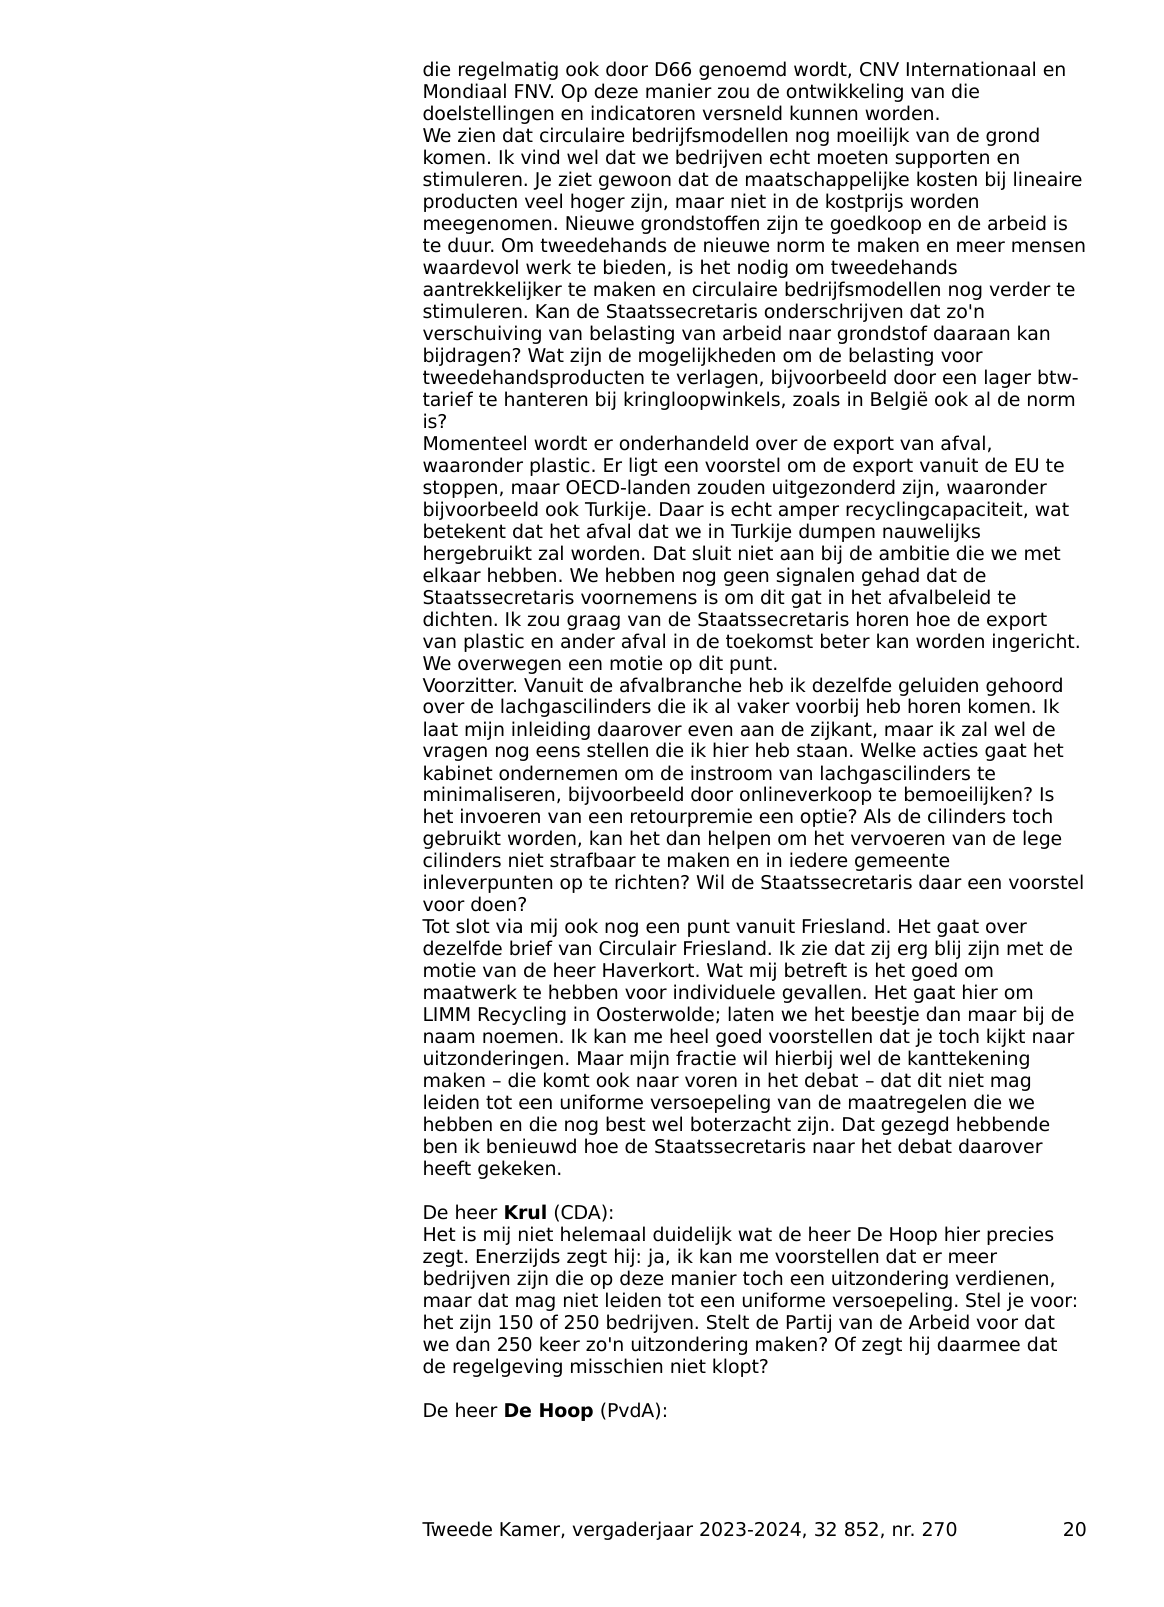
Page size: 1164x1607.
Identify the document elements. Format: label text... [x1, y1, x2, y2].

text We zien dat circulaire bedrijfsmodellen nog moeilijk van de grond komen. Ik vind wel dat we bedrijven echt moeten supporten en stimuleren. Je ziet gewoon dat de maatschappelijke kosten bij lineaire producten veel hoger zijn, maar niet in de kostprijs worden meegenomen. Nieuwe grondstoffen zijn te goedkoop en de arbeid is te duur. Om tweedehands de nieuwe norm te maken en meer mensen waardevol werk te bieden, is het nodig om tweedehands aantrekkelijker te maken en circulaire bedrijfsmodellen nog verder te stimuleren. Kan de Staatssecretaris onderschrijven dat zo'n verschuiving van belasting van arbeid naar grondstof daaraan kan bijdragen? Wat zijn de mogelijkheden om de belasting voor tweedehandsproducten te verlagen, bijvoorbeeld door een lager btw-tarief te hanteren bij kringloopwinkels, zoals in België ook al de norm is? [422, 125, 1087, 433]
text De heer De Hoop (PvdA): [422, 1400, 1087, 1422]
text Momenteel wordt er onderhandeld over de export van afval, waaronder plastic. Er ligt een voorstel om de export vanuit de EU te stoppen, maar OECD-landen zouden uitgezonderd zijn, waaronder bijvoorbeeld ook Turkije. Daar is echt amper recyclingcapaciteit, wat betekent dat het afval dat we in Turkije dumpen nauwelijks hergebruikt zal worden. Dat sluit niet aan bij de ambitie die we met elkaar hebben. We hebben nog geen signalen gehad dat de Staatssecretaris voornemens is om dit gat in het afvalbeleid te dichten. Ik zou graag van de Staatssecretaris horen hoe de export van plastic en ander afval in de toekomst beter kan worden ingericht. We overwegen een motie op dit punt. [422, 433, 1087, 674]
text Tot slot via mij ook nog een punt vanuit Friesland. Het gaat over dezelfde brief van Circulair Friesland. Ik zie dat zij erg blij zijn met de motie van de heer Haverkort. Wat mij betreft is het goed om maatwerk te hebben voor individuele gevallen. Het gaat hier om LIMM Recycling in Oosterwolde; laten we het beestje dan maar bij de naam noemen. Ik kan me heel goed voorstellen dat je toch kijkt naar uitzonderingen. Maar mijn fractie wil hierbij wel de kanttekening maken – die komt ook naar voren in het debat – dat dit niet mag leiden tot een uniforme versoepeling van de maatregelen die we hebben en die nog best wel boterzacht zijn. Dat gezegd hebbende ben ik benieuwd hoe de Staatssecretaris naar het debat daarover heeft gekeken. [422, 916, 1087, 1180]
text De heer Krul (CDA): [422, 1202, 1087, 1224]
text Het is mij niet helemaal duidelijk wat de heer De Hoop hier precies zegt. Enerzijds zegt hij: ja, ik kan me voorstellen dat er meer bedrijven zijn die op deze manier toch een uitzondering verdienen, maar dat mag niet leiden tot een uniforme versoepeling. Stel je voor: het zijn 150 of 250 bedrijven. Stelt de Partij van de Arbeid voor dat we dan 250 keer zo'n uitzondering maken? Of zegt hij daarmee dat de regelgeving misschien niet klopt? [422, 1224, 1087, 1378]
text die regelmatig ook door D66 genoemd wordt, CNV Internationaal en Mondiaal FNV. Op deze manier zou de ontwikkeling van die doelstellingen en indicatoren versneld kunnen worden. [422, 59, 1087, 125]
text Voorzitter. Vanuit de afvalbranche heb ik dezelfde geluiden gehoord over de lachgascilinders die ik al vaker voorbij heb horen komen. Ik laat mijn inleiding daarover even aan de zijkant, maar ik zal wel de vragen nog eens stellen die ik hier heb staan. Welke acties gaat het kabinet ondernemen om de instroom van lachgascilinders te minimaliseren, bijvoorbeeld door onlineverkoop te bemoeilijken? Is het invoeren van een retourpremie een optie? Als de cilinders toch gebruikt worden, kan het dan helpen om het vervoeren van de lege cilinders niet strafbaar te maken en in iedere gemeente inleverpunten op te richten? Wil de Staatssecretaris daar een voorstel voor doen? [422, 674, 1087, 916]
